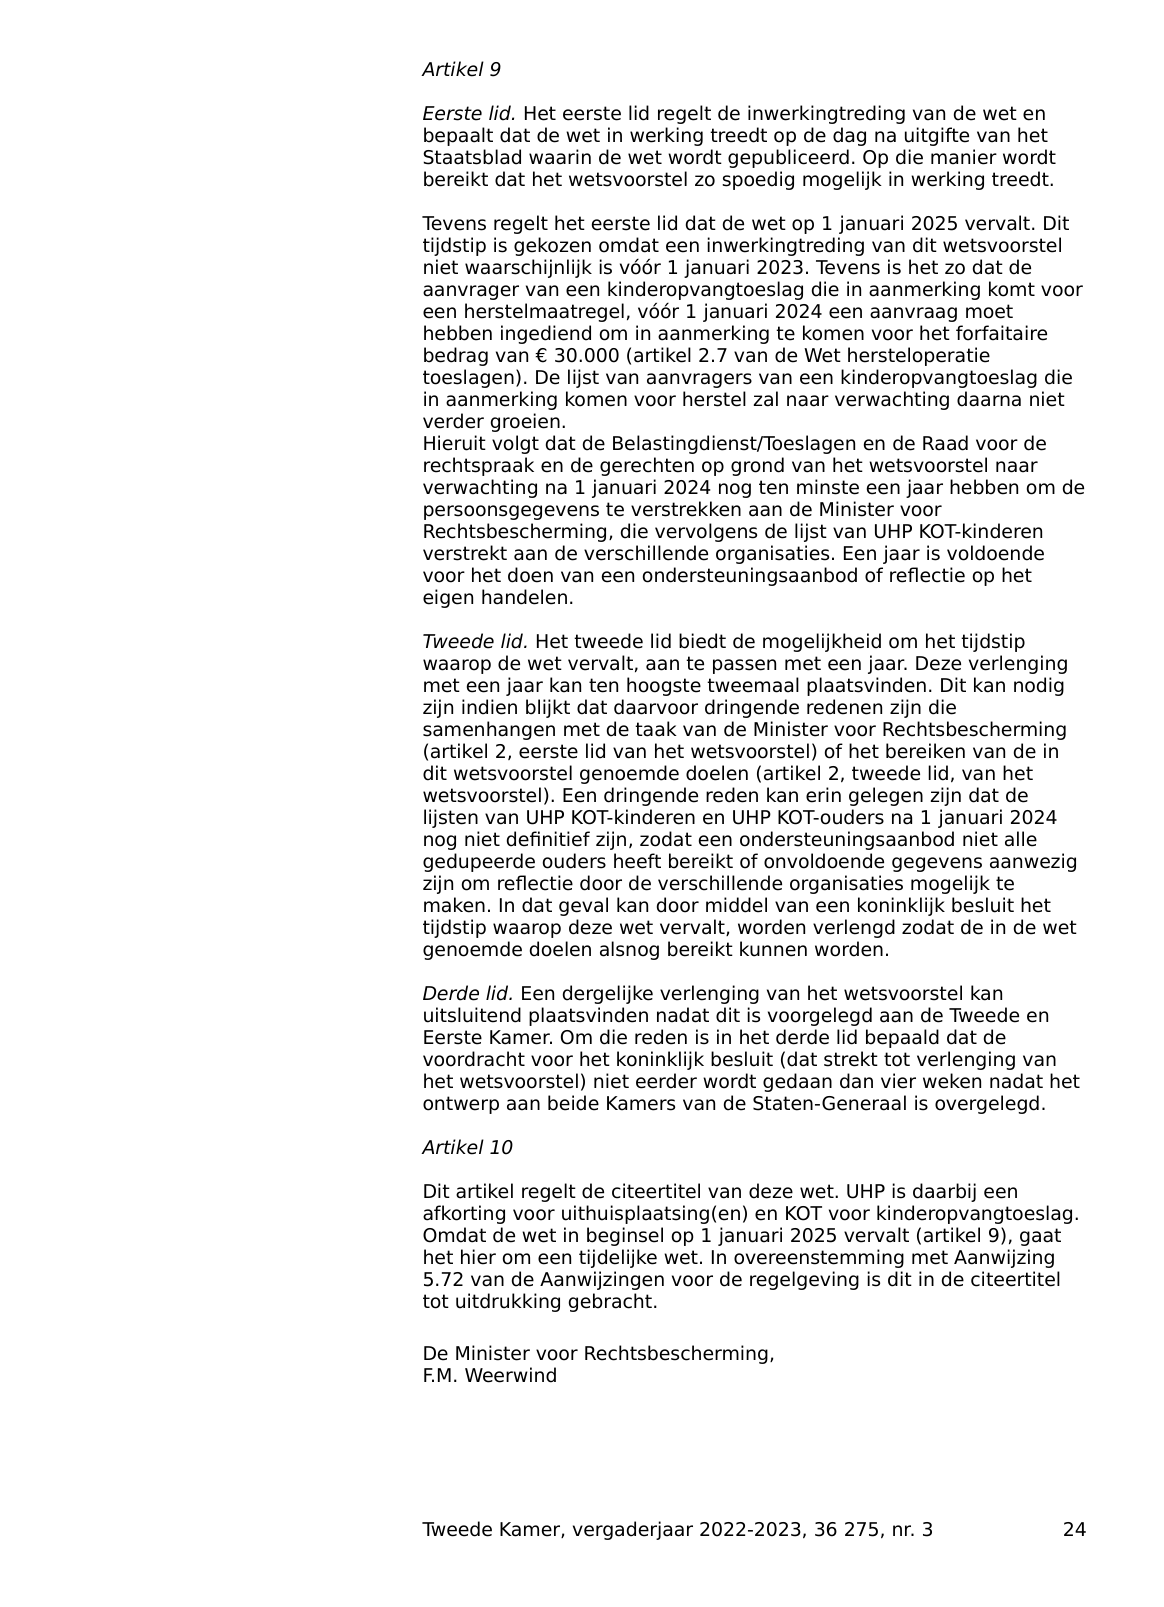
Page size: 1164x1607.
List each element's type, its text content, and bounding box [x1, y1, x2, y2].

text Dit artikel regelt de citeertitel van deze wet. UHP is daarbij een afkorting voor uithuisplaatsing(en) en KOT voor kinderopvangtoeslag. Omdat de wet in beginsel op 1 januari 2025 vervalt (artikel 9), gaat het hier om een tijdelijke wet. In overeenstemming met Aanwijzing 5.72 van de Aanwijzingen voor de regelgeving is dit in de citeertitel tot uitdrukking gebracht. [422, 1181, 1087, 1313]
text Derde lid. Een dergelijke verlenging van het wetsvoorstel kan uitsluitend plaatsvinden nadat dit is voorgelegd aan de Tweede en Eerste Kamer. Om die reden is in het derde lid bepaald dat de voordracht voor het koninklijk besluit (dat strekt tot verlenging van het wetsvoorstel) niet eerder wordt gedaan dan vier weken nadat het ontwerp aan beide Kamers van de Staten-Generaal is overgelegd. [422, 983, 1087, 1115]
text Hieruit volgt dat de Belastingdienst/Toeslagen en de Raad voor de rechtspraak en de gerechten op grond van het wetsvoorstel naar verwachting na 1 januari 2024 nog ten minste een jaar hebben om de persoonsgegevens te verstrekken aan de Minister voor Rechtsbescherming, die vervolgens de lijst van UHP KOT-kinderen verstrekt aan de verschillende organisaties. Een jaar is voldoende voor het doen van een ondersteuningsaanbod of reflectie op het eigen handelen. [422, 433, 1087, 609]
subtitle Artikel 10 [422, 1137, 1087, 1159]
text De Minister voor Rechtsbescherming, F.M. Weerwind [422, 1343, 1087, 1387]
text Tevens regelt het eerste lid dat de wet op 1 januari 2025 vervalt. Dit tijdstip is gekozen omdat een inwerkingtreding van dit wetsvoorstel niet waarschijnlijk is vóór 1 januari 2023. Tevens is het zo dat de aanvrager van een kinderopvangtoeslag die in aanmerking komt voor een herstelmaatregel, vóór 1 januari 2024 een aanvraag moet hebben ingediend om in aanmerking te komen voor het forfaitaire bedrag van € 30.000 (artikel 2.7 van de Wet hersteloperatie toeslagen). De lijst van aanvragers van een kinderopvangtoeslag die in aanmerking komen voor herstel zal naar verwachting daarna niet verder groeien. [422, 213, 1087, 433]
subtitle Artikel 9 [422, 59, 1087, 81]
text Tweede lid. Het tweede lid biedt de mogelijkheid om het tijdstip waarop de wet vervalt, aan te passen met een jaar. Deze verlenging met een jaar kan ten hoogste tweemaal plaatsvinden. Dit kan nodig zijn indien blijkt dat daarvoor dringende redenen zijn die samenhangen met de taak van de Minister voor Rechtsbescherming (artikel 2, eerste lid van het wetsvoorstel) of het bereiken van de in dit wetsvoorstel genoemde doelen (artikel 2, tweede lid, van het wetsvoorstel). Een dringende reden kan erin gelegen zijn dat de lijsten van UHP KOT-kinderen en UHP KOT-ouders na 1 januari 2024 nog niet definitief zijn, zodat een ondersteuningsaanbod niet alle gedupeerde ouders heeft bereikt of onvoldoende gegevens aanwezig zijn om reflectie door de verschillende organisaties mogelijk te maken. In dat geval kan door middel van een koninklijk besluit het tijdstip waarop deze wet vervalt, worden verlengd zodat de in de wet genoemde doelen alsnog bereikt kunnen worden. [422, 631, 1087, 961]
text Eerste lid. Het eerste lid regelt de inwerkingtreding van de wet en bepaalt dat de wet in werking treedt op de dag na uitgifte van het Staatsblad waarin de wet wordt gepubliceerd. Op die manier wordt bereikt dat het wetsvoorstel zo spoedig mogelijk in werking treedt. [422, 103, 1087, 191]
